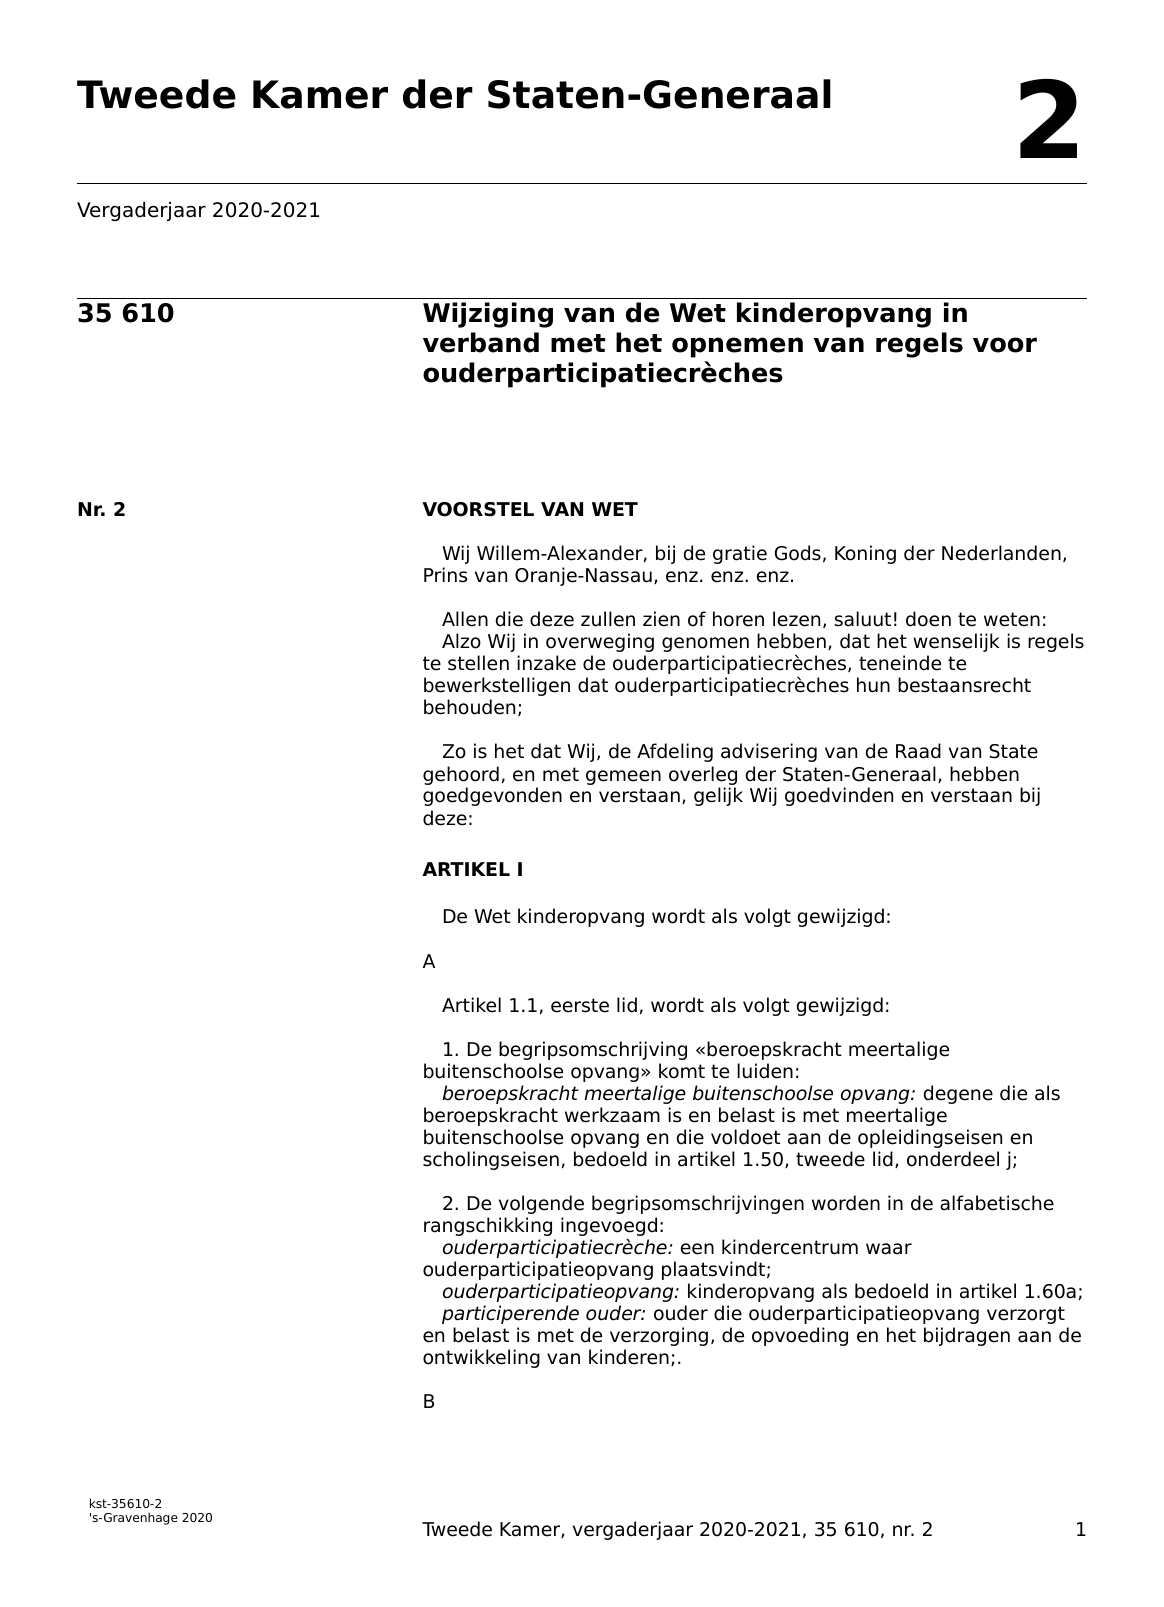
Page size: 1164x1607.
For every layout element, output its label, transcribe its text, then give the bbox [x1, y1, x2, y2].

text ouderparticipatieopvang: kinderopvang als bedoeld in artikel 1.60a; [422, 1281, 1087, 1303]
text Wij Willem-Alexander, bij de gratie Gods, Koning der Nederlanden, Prins van Oranje-Nassau, enz. enz. enz. [422, 543, 1087, 587]
text Artikel 1.1, eerste lid, wordt als volgt gewijzigd: [422, 995, 1087, 1017]
text B [422, 1391, 1087, 1413]
text Alzo Wij in overweging genomen hebben, dat het wenselijk is regels te stellen inzake de ouderparticipatiecrèches, teneinde te bewerkstelligen dat ouderparticipatiecrèches hun bestaansrecht behouden; [422, 631, 1087, 719]
subtitle Nr. 2 VOORSTEL VAN WET [77, 499, 1087, 521]
table_header Tweede Kamer der Staten-Generaal [77, 59, 886, 183]
text 1. De begripsomschrijving «beroepskracht meertalige buitenschoolse opvang» komt te luiden: [422, 1039, 1087, 1083]
table_header 2 [886, 59, 1087, 183]
text De Wet kinderopvang wordt als volgt gewijzigd: [422, 906, 1087, 928]
text kst-35610-2 [88, 1497, 323, 1511]
text A [422, 951, 1087, 972]
text ouderparticipatiecrèche: een kindercentrum waar ouderparticipatieopvang plaatsvindt; [422, 1237, 1087, 1281]
text 's-Gravenhage 2020 [88, 1511, 323, 1525]
text participerende ouder: ouder die ouderparticipatieopvang verzorgt en belast is met de verzorging, de opvoeding en het bijdragen aan de ontwikkeling van kinderen;. [422, 1303, 1087, 1369]
text Zo is het dat Wij, de Afdeling advisering van de Raad van State gehoord, en met gemeen overleg der Staten-Generaal, hebben goedgevonden en verstaan, gelijk Wij goedvinden en verstaan bij deze: [422, 741, 1087, 829]
text beroepskracht meertalige buitenschoolse opvang: degene die als beroepskracht werkzaam is en belast is met meertalige buitenschoolse opvang en die voldoet aan de opleidingseisen en scholingseisen, bedoeld in artikel 1.50, tweede lid, onderdeel j; [422, 1083, 1087, 1171]
subtitle ARTIKEL I [422, 859, 1087, 881]
subtitle 35 610 Wijziging van de Wet kinderopvang in verband met het opnemen van regels voor ouderparticipatiecrèches [77, 299, 1087, 388]
table_cell Vergaderjaar 2020-2021 [77, 184, 1087, 298]
text Allen die deze zullen zien of horen lezen, saluut! doen te weten: [422, 609, 1087, 631]
text 2. De volgende begripsomschrijvingen worden in de alfabetische rangschikking ingevoegd: [422, 1193, 1087, 1237]
